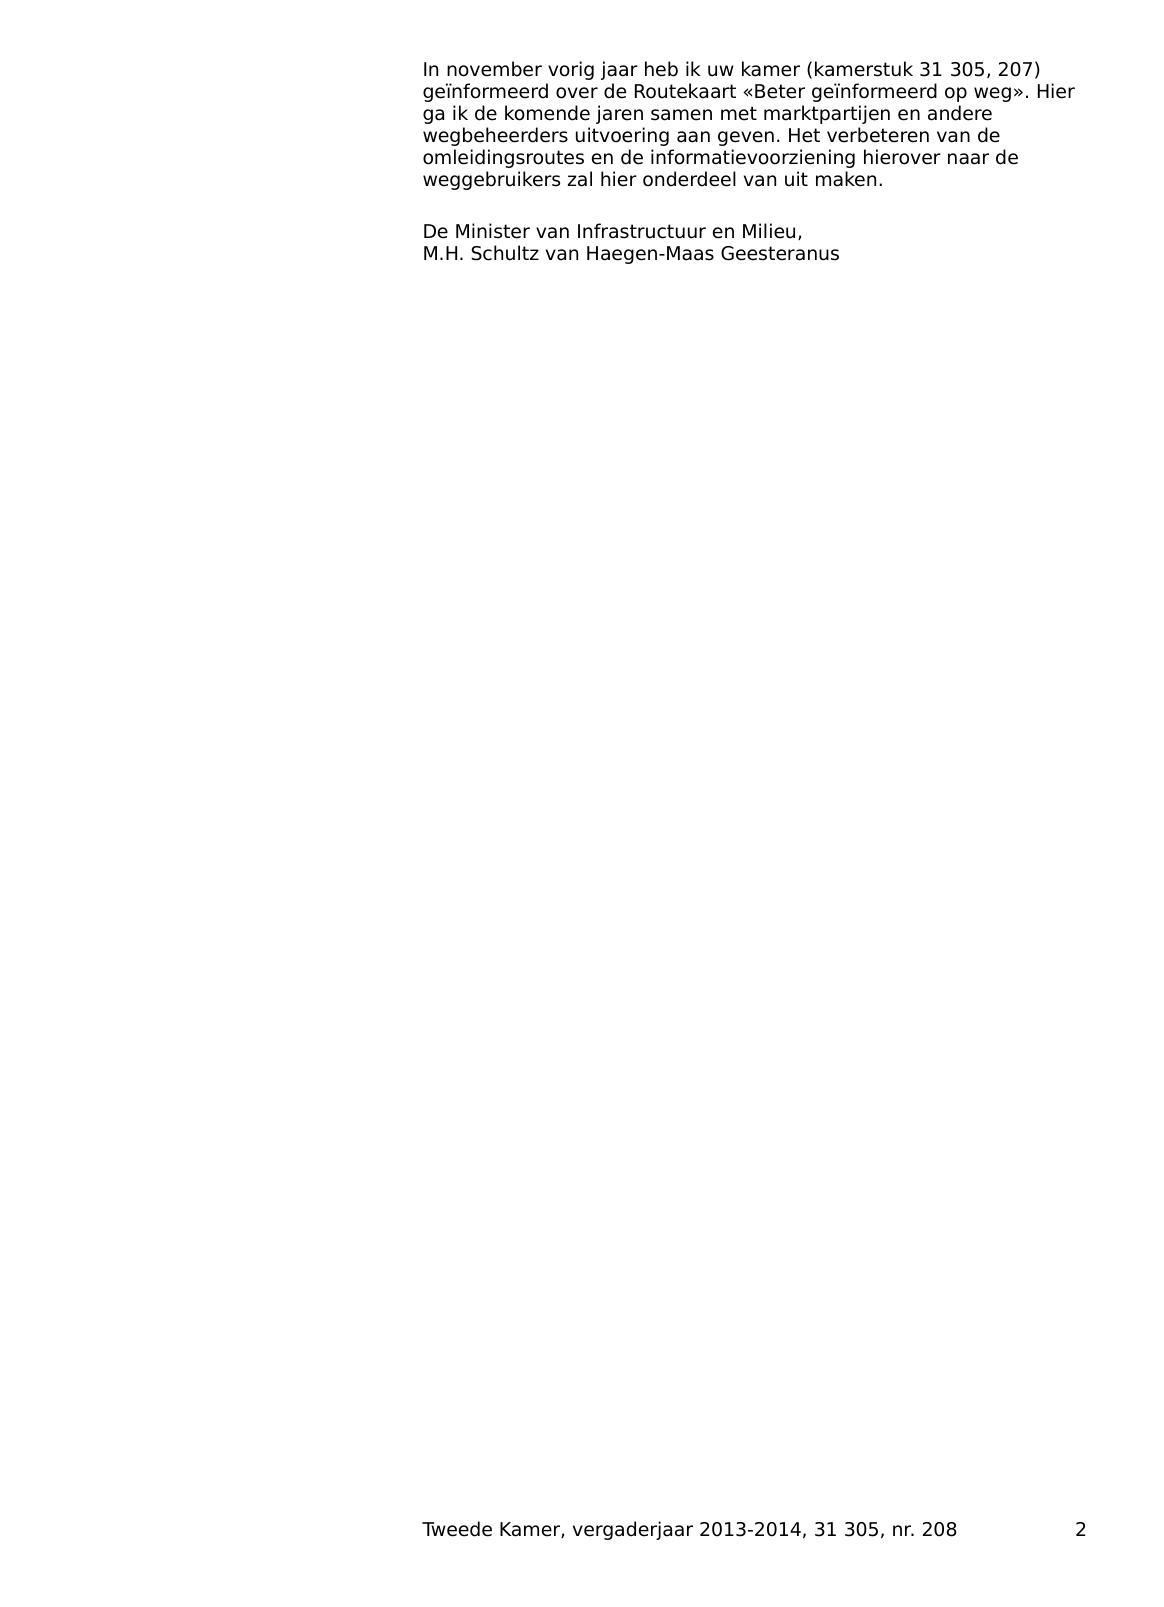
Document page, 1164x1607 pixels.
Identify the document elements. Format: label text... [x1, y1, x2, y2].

text In november vorig jaar heb ik uw kamer (kamerstuk 31 305, 207) geïnformeerd over de Routekaart «Beter geïnformeerd op weg». Hier ga ik de komende jaren samen met marktpartijen en andere wegbeheerders uitvoering aan geven. Het verbeteren van de omleidingsroutes en de informatievoorziening hierover naar de weggebruikers zal hier onderdeel van uit maken. [422, 59, 1087, 191]
text De Minister van Infrastructuur en Milieu, M.H. Schultz van Haegen-Maas Geesteranus [422, 221, 1087, 265]
